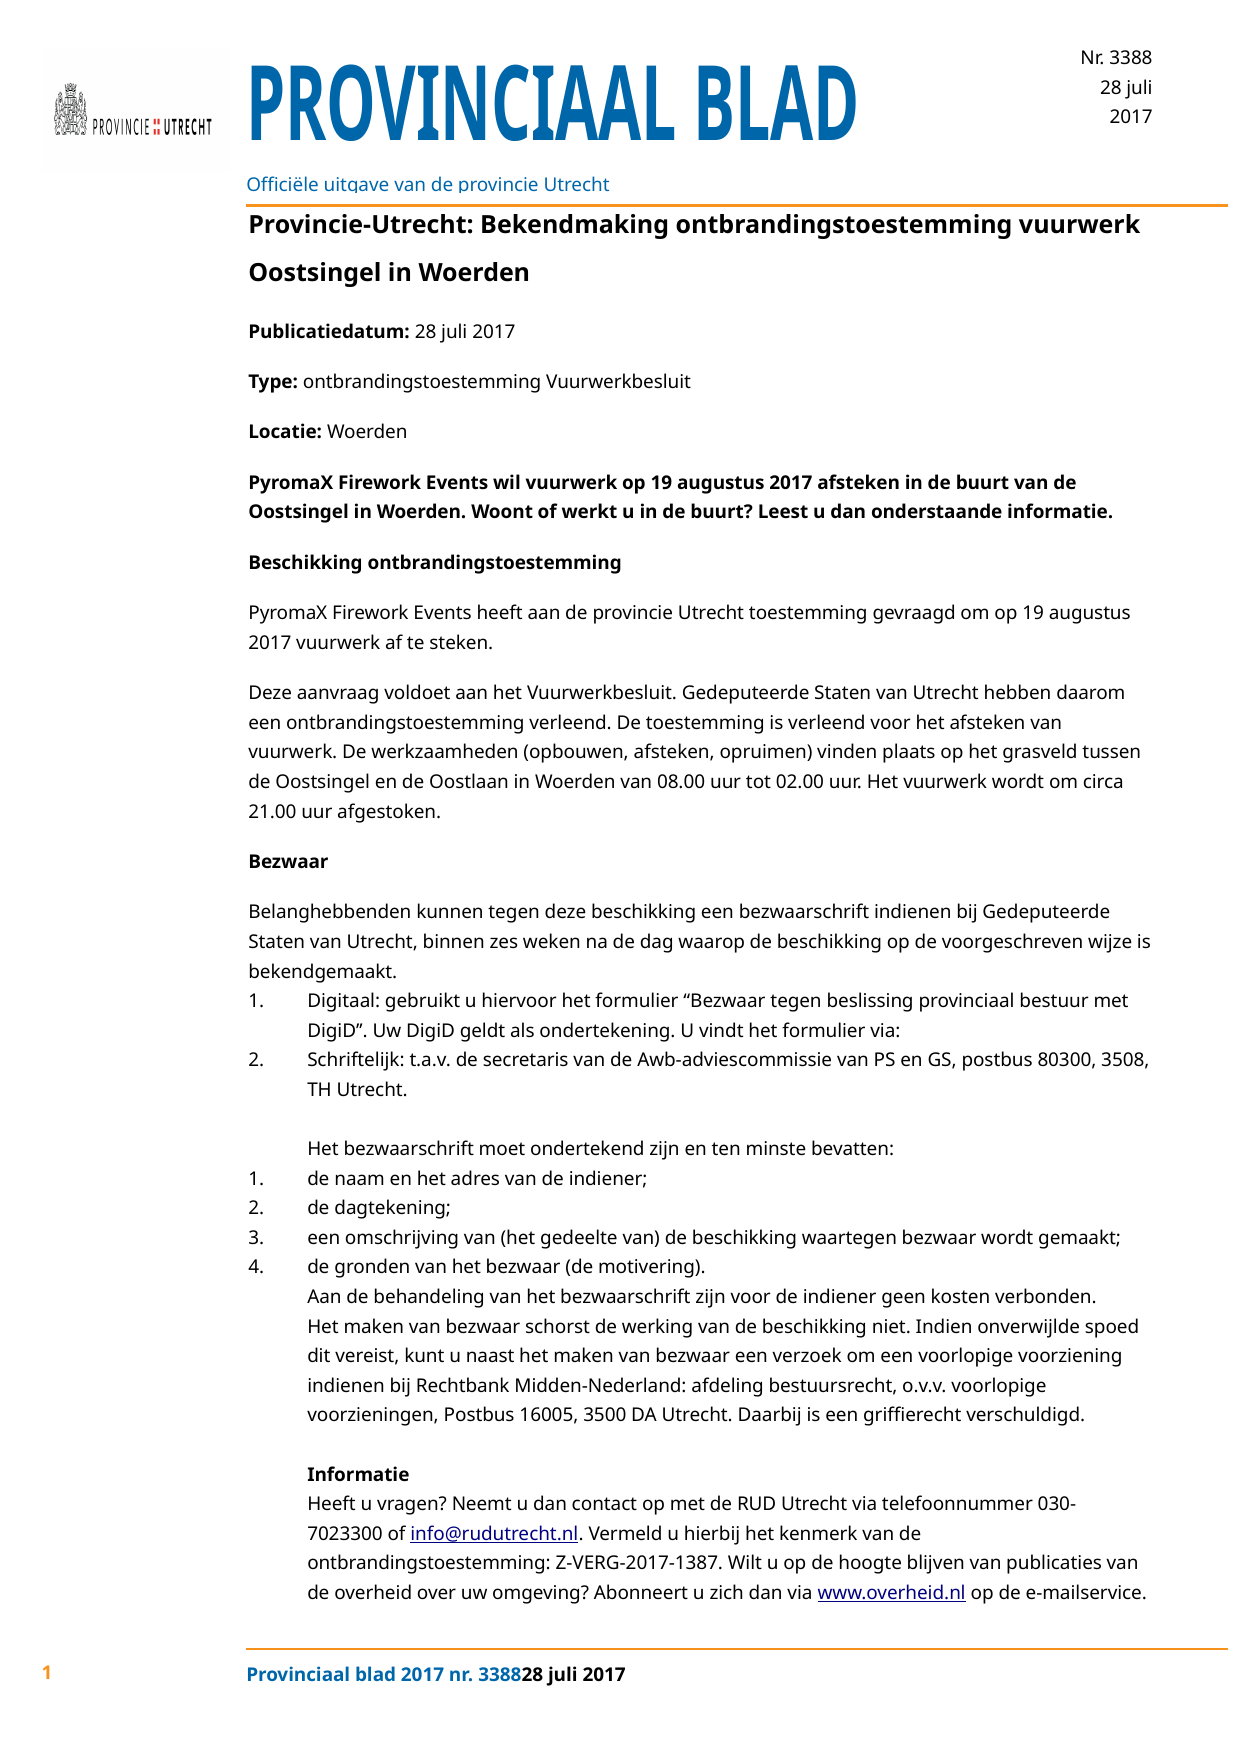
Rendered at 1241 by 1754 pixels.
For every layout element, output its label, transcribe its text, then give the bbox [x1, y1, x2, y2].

text PyromaX Firework Events wil vuurwerk op 19 augustus 2017 afsteken in de buurt van de Oostsingel in Woerden. Woont of werkt u in de buurt? Leest u dan onderstaande informatie. [248, 469, 1152, 524]
text Type: ontbrandingstoestemming Vuurwerkbesluit [248, 368, 1152, 394]
list Digitaal: gebruikt u hiervoor het formulier “Bezwaar tegen beslissing provinciaal bestuur met DigiD’’. Uw DigiD geldt als ondertekening. U vindt het formulier via: [248, 987, 1152, 1043]
list Het maken van bezwaar schorst de werking van de beschikking niet. Indien onverwijlde spoed dit vereist, kunt u naast het maken van bezwaar een verzoek om een voorlopige voorziening indienen bij Rechtbank Midden-Nederland: afdeling bestuursrecht, o.v.v. voorlopige voorzieningen, Postbus 16005, 3500 DA Utrecht. Daarbij is een griffierecht verschuldigd. [248, 1313, 1152, 1427]
list Het bezwaarschrift moet ondertekend zijn en ten minste bevatten: [248, 1135, 1152, 1161]
list Aan de behandeling van het bezwaarschrift zijn voor de indiener geen kosten verbonden. [248, 1283, 1152, 1309]
text Locatie: Woerden [248, 419, 1152, 444]
text Beschikking ontbrandingstoestemming [248, 549, 1152, 575]
list een omschrijving van (het gedeelte van) de beschikking waartegen bezwaar wordt gemaakt; [248, 1224, 1152, 1250]
text Publicatiedatum: 28 juli 2017 [248, 318, 1152, 344]
list de dagtekening; [248, 1194, 1152, 1220]
text Bezwaar [248, 848, 1152, 874]
text PyromaX Firework Events heeft aan de provincie Utrecht toestemming gevraagd om op 19 augustus 2017 vuurwerk af te steken. [248, 599, 1152, 655]
list de naam en het adres van de indiener; [248, 1165, 1152, 1191]
picture [41, 47, 231, 172]
list de gronden van het bezwaar (de motivering). [248, 1254, 1152, 1279]
text Belanghebbenden kunnen tegen deze beschikking een bezwaarschrift indienen bij Gedeputeerde Staten van Utrecht, binnen zes weken na de dag waarop de beschikking op de voorgeschreven wijze is bekendgemaakt. [248, 899, 1152, 984]
list Informatie [248, 1461, 1152, 1487]
text Provincie-Utrecht: Bekendmaking ontbrandingstoestemming vuurwerk Oostsingel in Woerden [248, 207, 1152, 288]
list Schriftelijk: t.a.v. de secretaris van de Awb-adviescommissie van PS en GS, postbus 80300, 3508, TH Utrecht. [248, 1047, 1152, 1102]
text Deze aanvraag voldoet aan het Vuurwerkbesluit. Gedeputeerde Staten van Utrecht hebben daarom een ontbrandingstoestemming verleend. De toestemming is verleend voor het afsteken van vuurwerk. De werkzaamheden (opbouwen, afsteken, opruimen) vinden plaats op het grasveld tussen de Oostsingel en de Oostlaan in Woerden van 08.00 uur tot 02.00 uur. Het vuurwerk wordt om circa 21.00 uur afgestoken. [248, 679, 1152, 824]
list Heeft u vragen? Neemt u dan contact op met de RUD Utrecht via telefoonnummer 030-7023300 of info@rudutrecht.nl. Vermeld u hierbij het kenmerk van de ontbrandingstoestemming: Z-VERG-2017-1387. Wilt u op de hoogte blijven van publicaties van de overheid over uw omgeving? Abonneert u zich dan via www.overheid.nl op de e-mailservice. [248, 1490, 1152, 1605]
